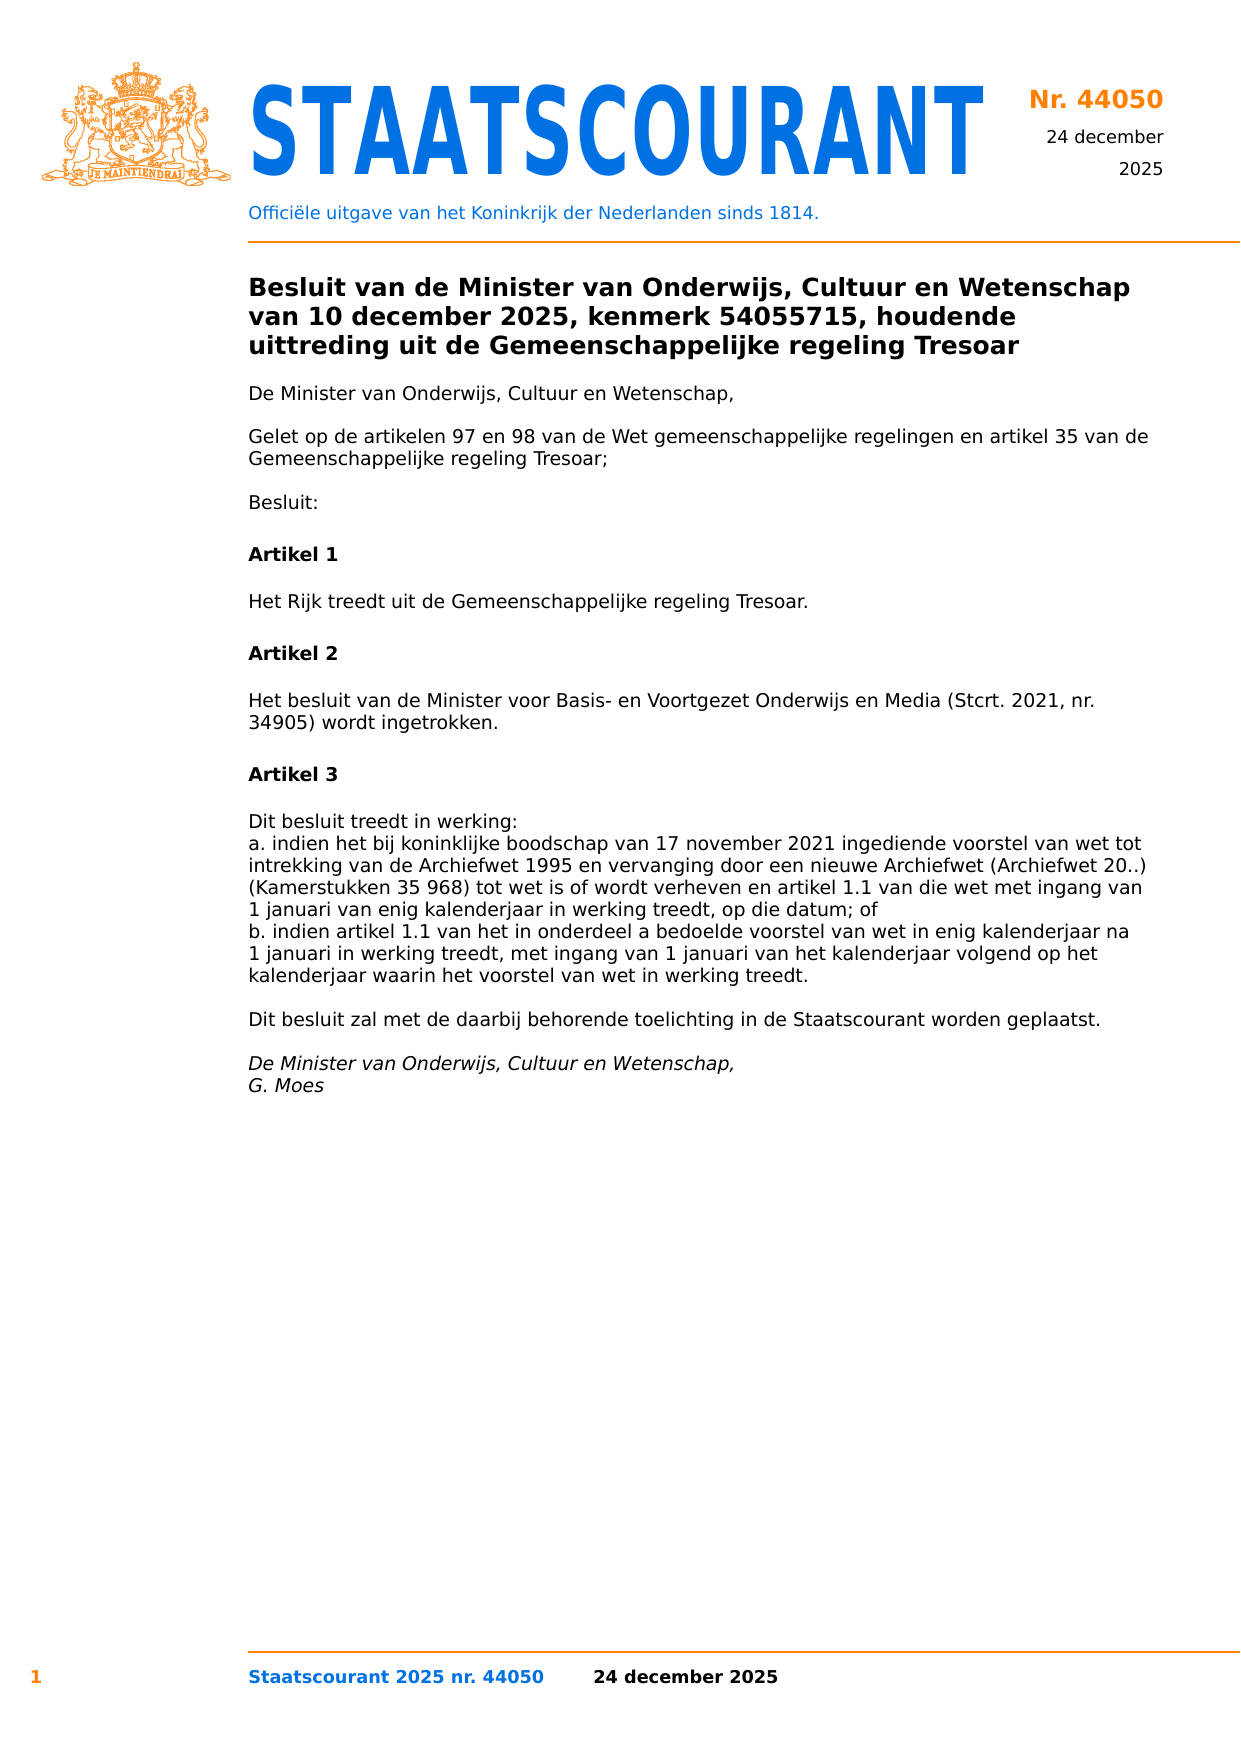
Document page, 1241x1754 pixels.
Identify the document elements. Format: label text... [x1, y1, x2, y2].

table_header STAATSCOURANT [248, 62, 998, 203]
text b. indien artikel 1.1 van het in onderdeel a bedoelde voorstel van wet in enig kalenderjaar na 1 januari in werking treedt, met ingang van 1 januari van het kalenderjaar volgend op het kalenderjaar waarin het voorstel van wet in werking treedt. [248, 921, 1163, 987]
text Het besluit van de Minister voor Basis- en Voortgezet Onderwijs en Media (Stcrt. 2021, nr. 34905) wordt ingetrokken. [248, 690, 1163, 734]
text Het Rijk treedt uit de Gemeenschappelijke regeling Tresoar. [248, 591, 1163, 613]
subtitle Artikel 1 [248, 544, 1163, 566]
text De Minister van Onderwijs, Cultuur en Wetenschap, [248, 382, 1163, 404]
text Gelet op de artikelen 97 en 98 van de Wet gemeenschappelijke regelingen en artikel 35 van de Gemeenschappelijke regeling Tresoar; [248, 426, 1163, 470]
subtitle Artikel 2 [248, 643, 1163, 665]
table_cell 2025 [998, 153, 1240, 203]
text Dit besluit zal met de daarbij behorende toelichting in de Staatscourant worden geplaatst. [248, 1009, 1163, 1031]
text De Minister van Onderwijs, Cultuur en Wetenschap, G. Moes [248, 1052, 1163, 1096]
table_cell 24 december [998, 121, 1240, 153]
picture [41, 62, 231, 186]
table_cell Officiële uitgave van het Koninkrijk der Nederlanden sinds 1814. [248, 203, 1240, 241]
table_header Nr. 44050 [998, 62, 1240, 121]
subtitle Artikel 3 [248, 764, 1163, 786]
text Besluit: [248, 492, 1163, 514]
subtitle Besluit van de Minister van Onderwijs, Cultuur en Wetenschap van 10 december 2025, kenmerk 54055715, houdende uittreding uit de Gemeenschappelijke regeling Tresoar [248, 273, 1163, 361]
table_header [25, 62, 248, 241]
text Dit besluit treedt in werking: [248, 811, 1163, 833]
text a. indien het bij koninklijke boodschap van 17 november 2021 ingediende voorstel van wet tot intrekking van de Archiefwet 1995 en vervanging door een nieuwe Archiefwet (Archiefwet 20..) (Kamerstukken 35 968) tot wet is of wordt verheven en artikel 1.1 van die wet met ingang van 1 januari van enig kalenderjaar in werking treedt, op die datum; of [248, 833, 1163, 921]
